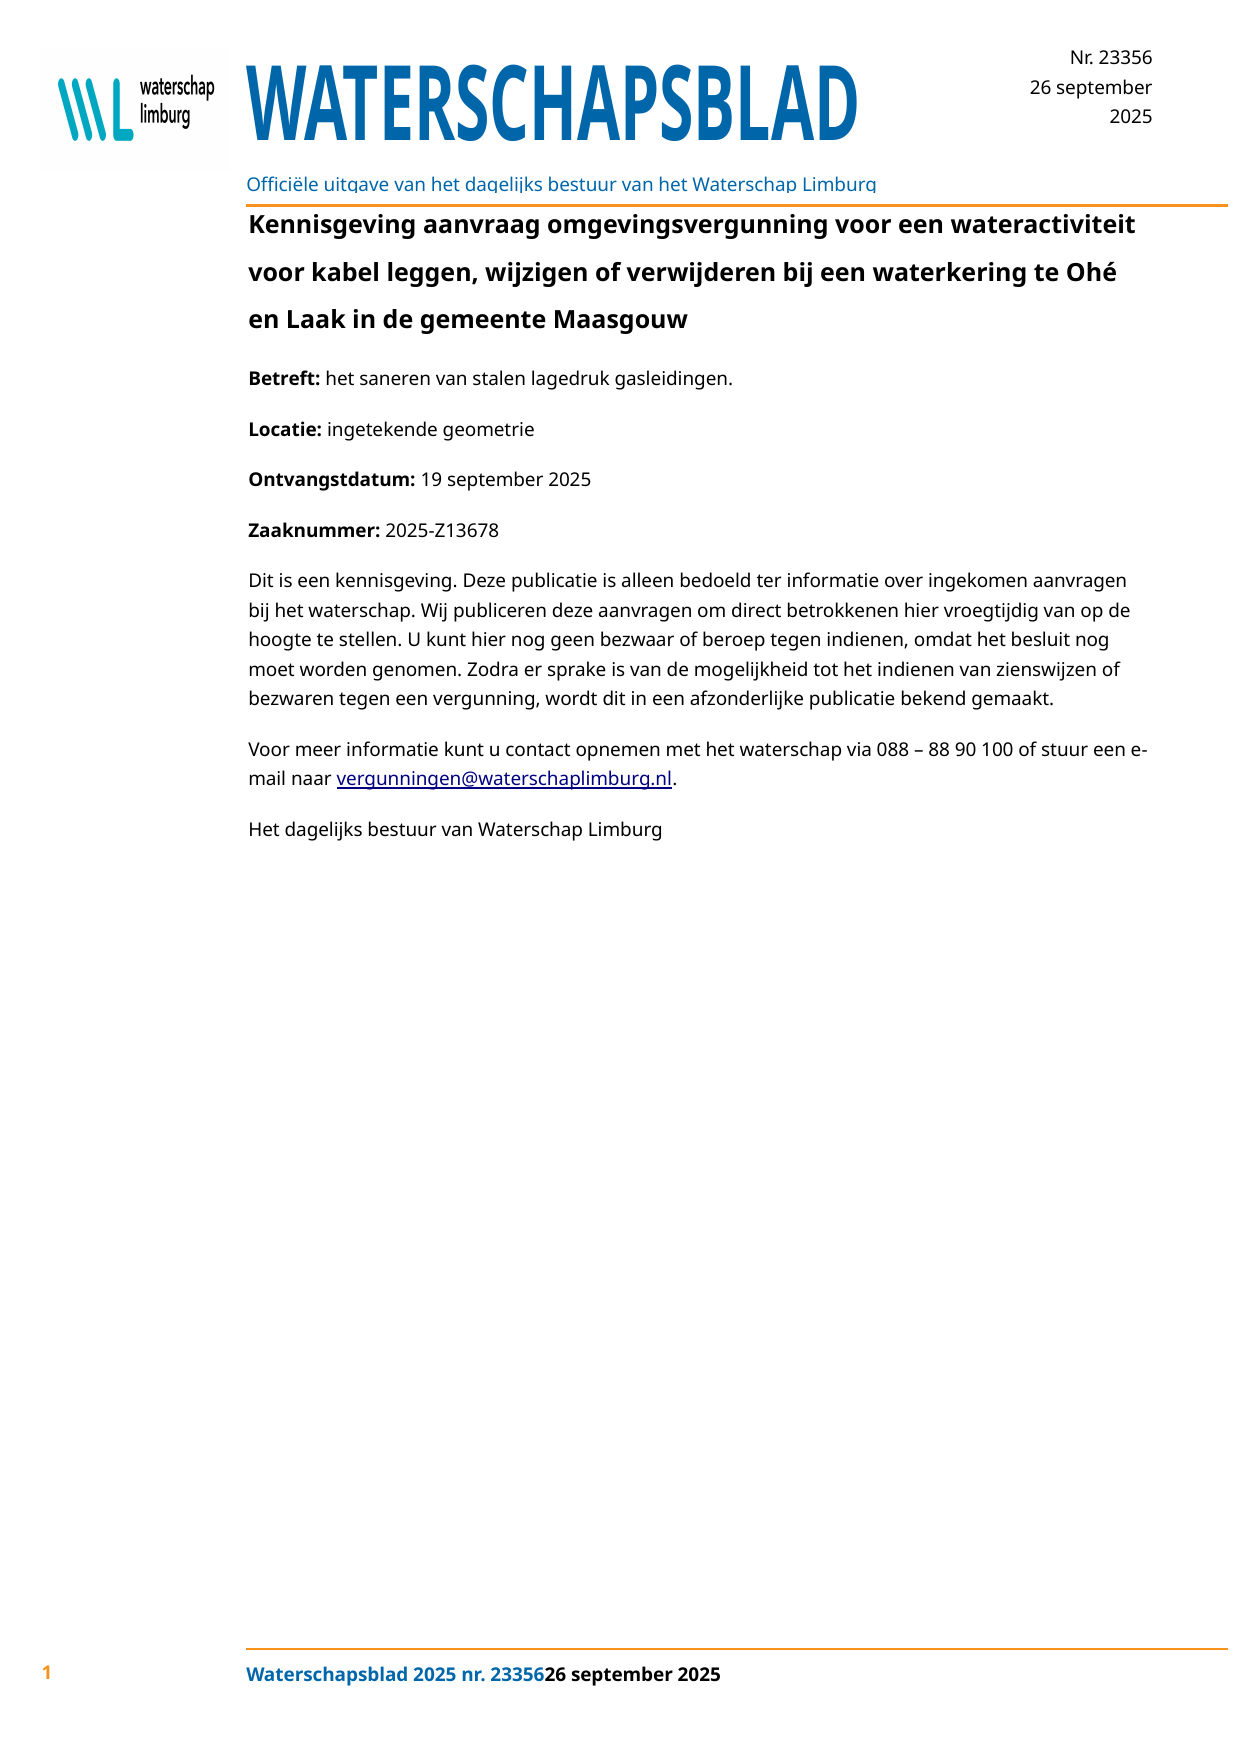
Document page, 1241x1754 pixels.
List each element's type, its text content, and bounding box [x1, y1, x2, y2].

text Betreft: het saneren van stalen lagedruk gasleidingen. [248, 366, 1152, 391]
text Kennisgeving aanvraag omgevingsvergunning voor een wateractiviteit voor kabel leggen, wijzigen of verwijderen bij een waterkering te Ohé en Laak in de gemeente Maasgouw [248, 207, 1152, 336]
text Ontvangstdatum: 19 september 2025 [248, 466, 1152, 492]
text Zaaknummer: 2025-Z13678 [248, 517, 1152, 542]
text Dit is een kennisgeving. Deze publicatie is alleen bedoeld ter informatie over ingekomen aanvragen bij het waterschap. Wij publiceren deze aanvragen om direct betrokkenen hier vroegtijdig van op de hoogte te stellen. U kunt hier nog geen bezwaar of beroep tegen indienen, omdat het besluit nog moet worden genomen. Zodra er sprake is van de mogelijkheid tot het indienen van zienswijzen of bezwaren tegen een vergunning, wordt dit in een afzonderlijke publicatie bekend gemaakt. [248, 567, 1152, 711]
text Het dagelijks bestuur van Waterschap Limburg [248, 816, 1152, 842]
picture [41, 47, 231, 172]
text Voor meer informatie kunt u contact opnemen met het waterschap via 088 – 88 90 100 of stuur een e-mail naar vergunningen@waterschaplimburg.nl. [248, 736, 1152, 791]
text Locatie: ingetekende geometrie [248, 416, 1152, 442]
